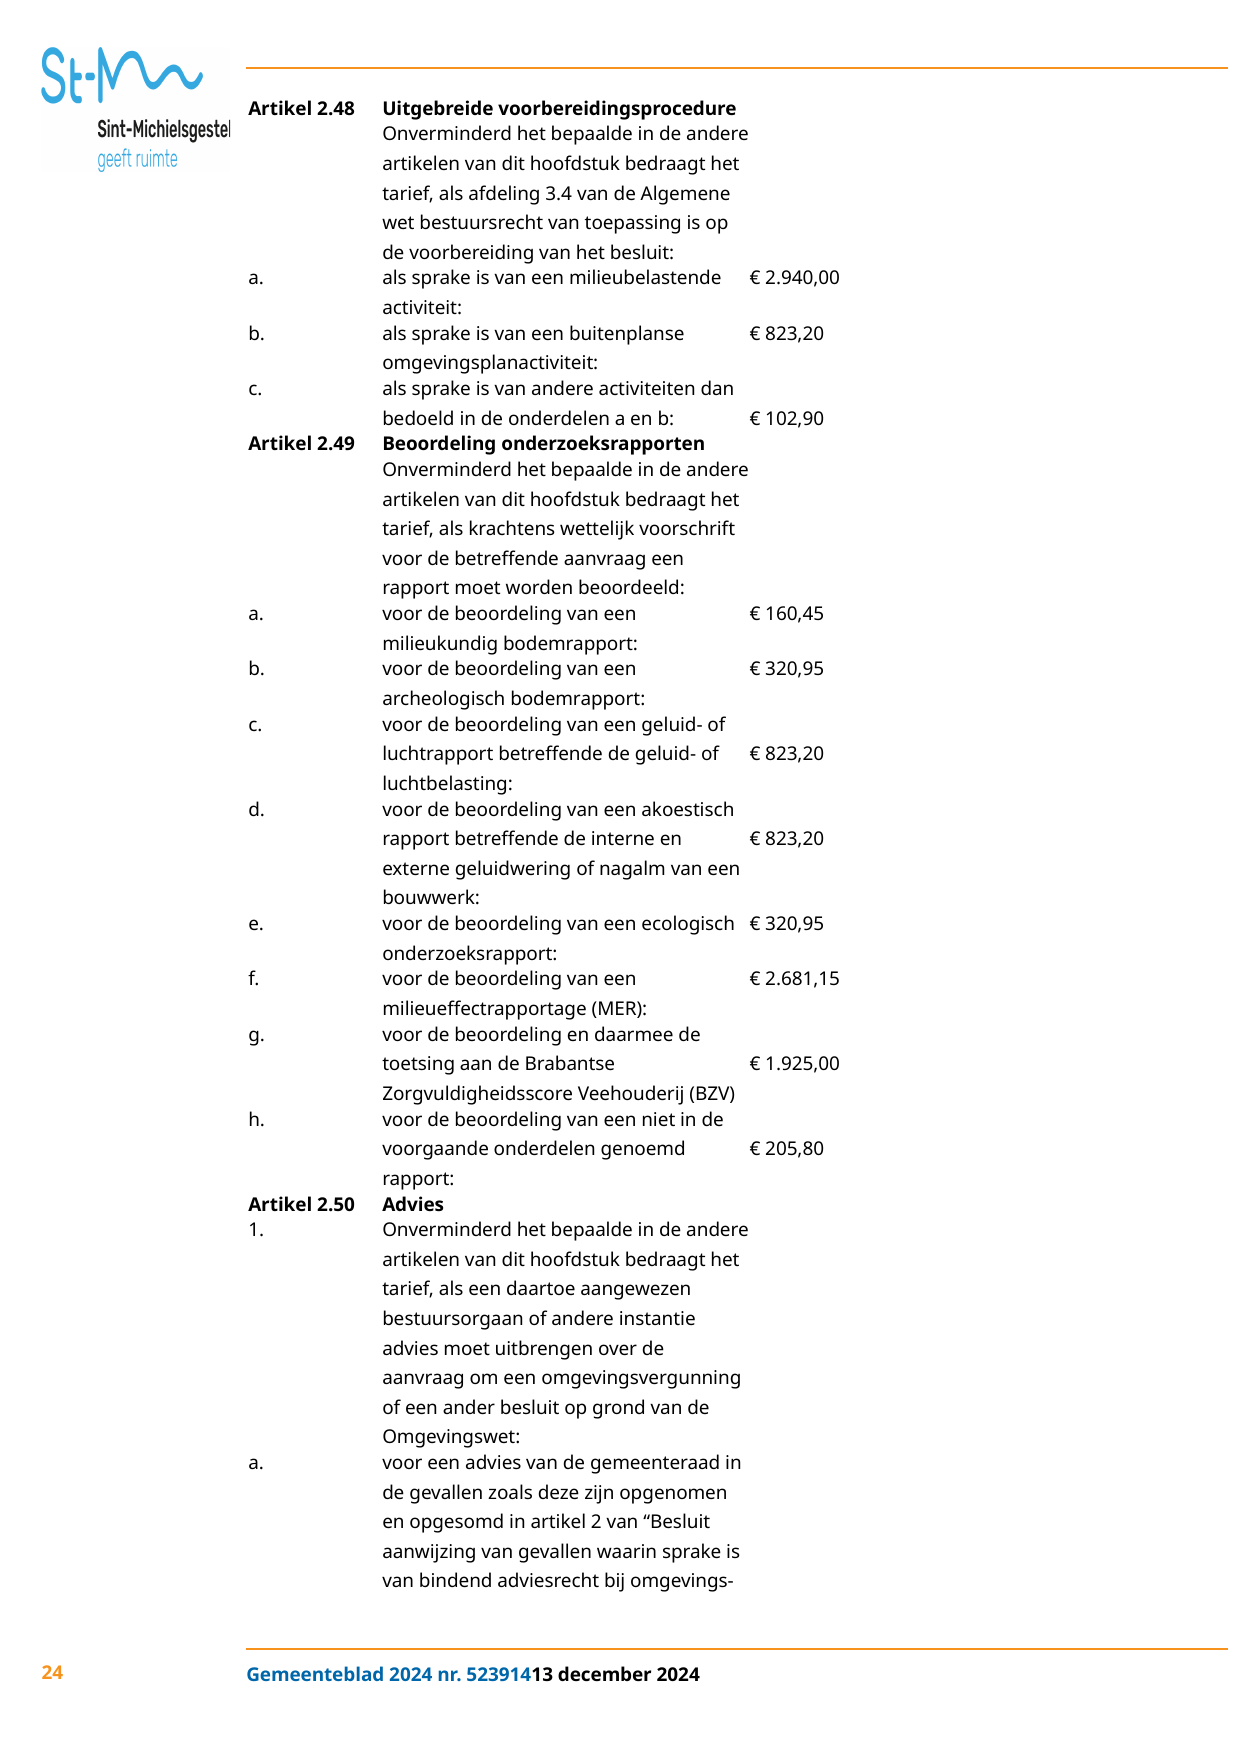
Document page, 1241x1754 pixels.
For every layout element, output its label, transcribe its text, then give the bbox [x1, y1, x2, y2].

picture [41, 47, 231, 172]
table_cell Onverminderd het bepaalde in de andere artikelen van dit hoofdstuk bedraagt het tarief, als krachtens wettelijk voorschrift voor de betreffende aanvraag een rapport moet worden beoordeeld: [382, 456, 749, 600]
table_cell [749, 431, 1017, 456]
table_cell voor de beoordeling en daarmee de toetsing aan de Brabantse Zorgvuldigheidsscore Veehouderij (BZV) [382, 1021, 749, 1106]
table_cell a. [248, 600, 382, 656]
table_cell voor een advies van de gemeenteraad in de gevallen zoals deze zijn opgenomen en opgesomd in artikel 2 van “Besluit aanwijzing van gevallen waarin sprake is van bindend adviesrecht bij omgevings- [382, 1449, 749, 1593]
table_cell € 823,20 [749, 711, 1017, 796]
table_cell [749, 1216, 1017, 1449]
table_cell € 205,80 [749, 1106, 1017, 1191]
table_cell voor de beoordeling van een milieukundig bodemrapport: [382, 600, 749, 656]
table_cell € 160,45 [749, 600, 1017, 656]
table_cell [749, 1449, 1017, 1593]
table_cell Artikel 2.49 [248, 431, 382, 456]
table_cell f. [248, 966, 382, 1021]
table_cell Artikel 2.48 [248, 95, 382, 121]
table_cell h. [248, 1106, 382, 1191]
table_cell a. [248, 265, 382, 320]
table_cell [248, 456, 382, 600]
table_cell [749, 1191, 1017, 1216]
table_cell Artikel 2.50 [248, 1191, 382, 1216]
table_cell c. [248, 375, 382, 431]
table_cell voor de beoordeling van een niet in de voorgaande onderdelen genoemd rapport: [382, 1106, 749, 1191]
table_cell c. [248, 711, 382, 796]
table_cell 1. [248, 1216, 382, 1449]
table_cell voor de beoordeling van een archeologisch bodemrapport: [382, 656, 749, 711]
table_cell d. [248, 796, 382, 910]
table_cell e. [248, 910, 382, 966]
table_cell als sprake is van een buitenplanse omgevingsplanactiviteit: [382, 320, 749, 375]
table_cell als sprake is van andere activiteiten dan bedoeld in de onderdelen a en b: [382, 375, 749, 431]
table_cell als sprake is van een milieubelastende activiteit: [382, 265, 749, 320]
table_cell [248, 121, 382, 264]
table_cell [749, 95, 1017, 121]
table_cell € 1.925,00 [749, 1021, 1017, 1106]
table_cell b. [248, 656, 382, 711]
table_cell Uitgebreide voorbereidingsprocedure [382, 95, 749, 121]
table_cell voor de beoordeling van een milieueffectrapportage (MER): [382, 966, 749, 1021]
table_cell Beoordeling onderzoeksrapporten [382, 431, 749, 456]
table_cell € 823,20 [749, 320, 1017, 375]
table_cell Onverminderd het bepaalde in de andere artikelen van dit hoofdstuk bedraagt het tarief, als afdeling 3.4 van de Algemene wet bestuursrecht van toepassing is op de voorbereiding van het besluit: [382, 121, 749, 264]
table_cell b. [248, 320, 382, 375]
table_cell Onverminderd het bepaalde in de andere artikelen van dit hoofdstuk bedraagt het tarief, als een daartoe aangewezen bestuursorgaan of andere instantie advies moet uitbrengen over de aanvraag om een omgevingsvergunning of een ander besluit op grond van de Omgevingswet: [382, 1216, 749, 1449]
table_cell [749, 121, 1017, 264]
table_cell € 102,90 [749, 375, 1017, 431]
table_cell voor de beoordeling van een geluid- of luchtrapport betreffende de geluid- of luchtbelasting: [382, 711, 749, 796]
table_cell voor de beoordeling van een akoestisch rapport betreffende de interne en externe geluidwering of nagalm van een bouwwerk: [382, 796, 749, 910]
table_cell € 320,95 [749, 656, 1017, 711]
table_cell Advies [382, 1191, 749, 1216]
table_cell voor de beoordeling van een ecologisch onderzoeksrapport: [382, 910, 749, 966]
table_cell g. [248, 1021, 382, 1106]
table_cell a. [248, 1449, 382, 1593]
table_cell € 2.940,00 [749, 265, 1017, 320]
table_cell [749, 456, 1017, 600]
table_cell € 2.681,15 [749, 966, 1017, 1021]
table_cell € 823,20 [749, 796, 1017, 910]
table_cell € 320,95 [749, 910, 1017, 966]
